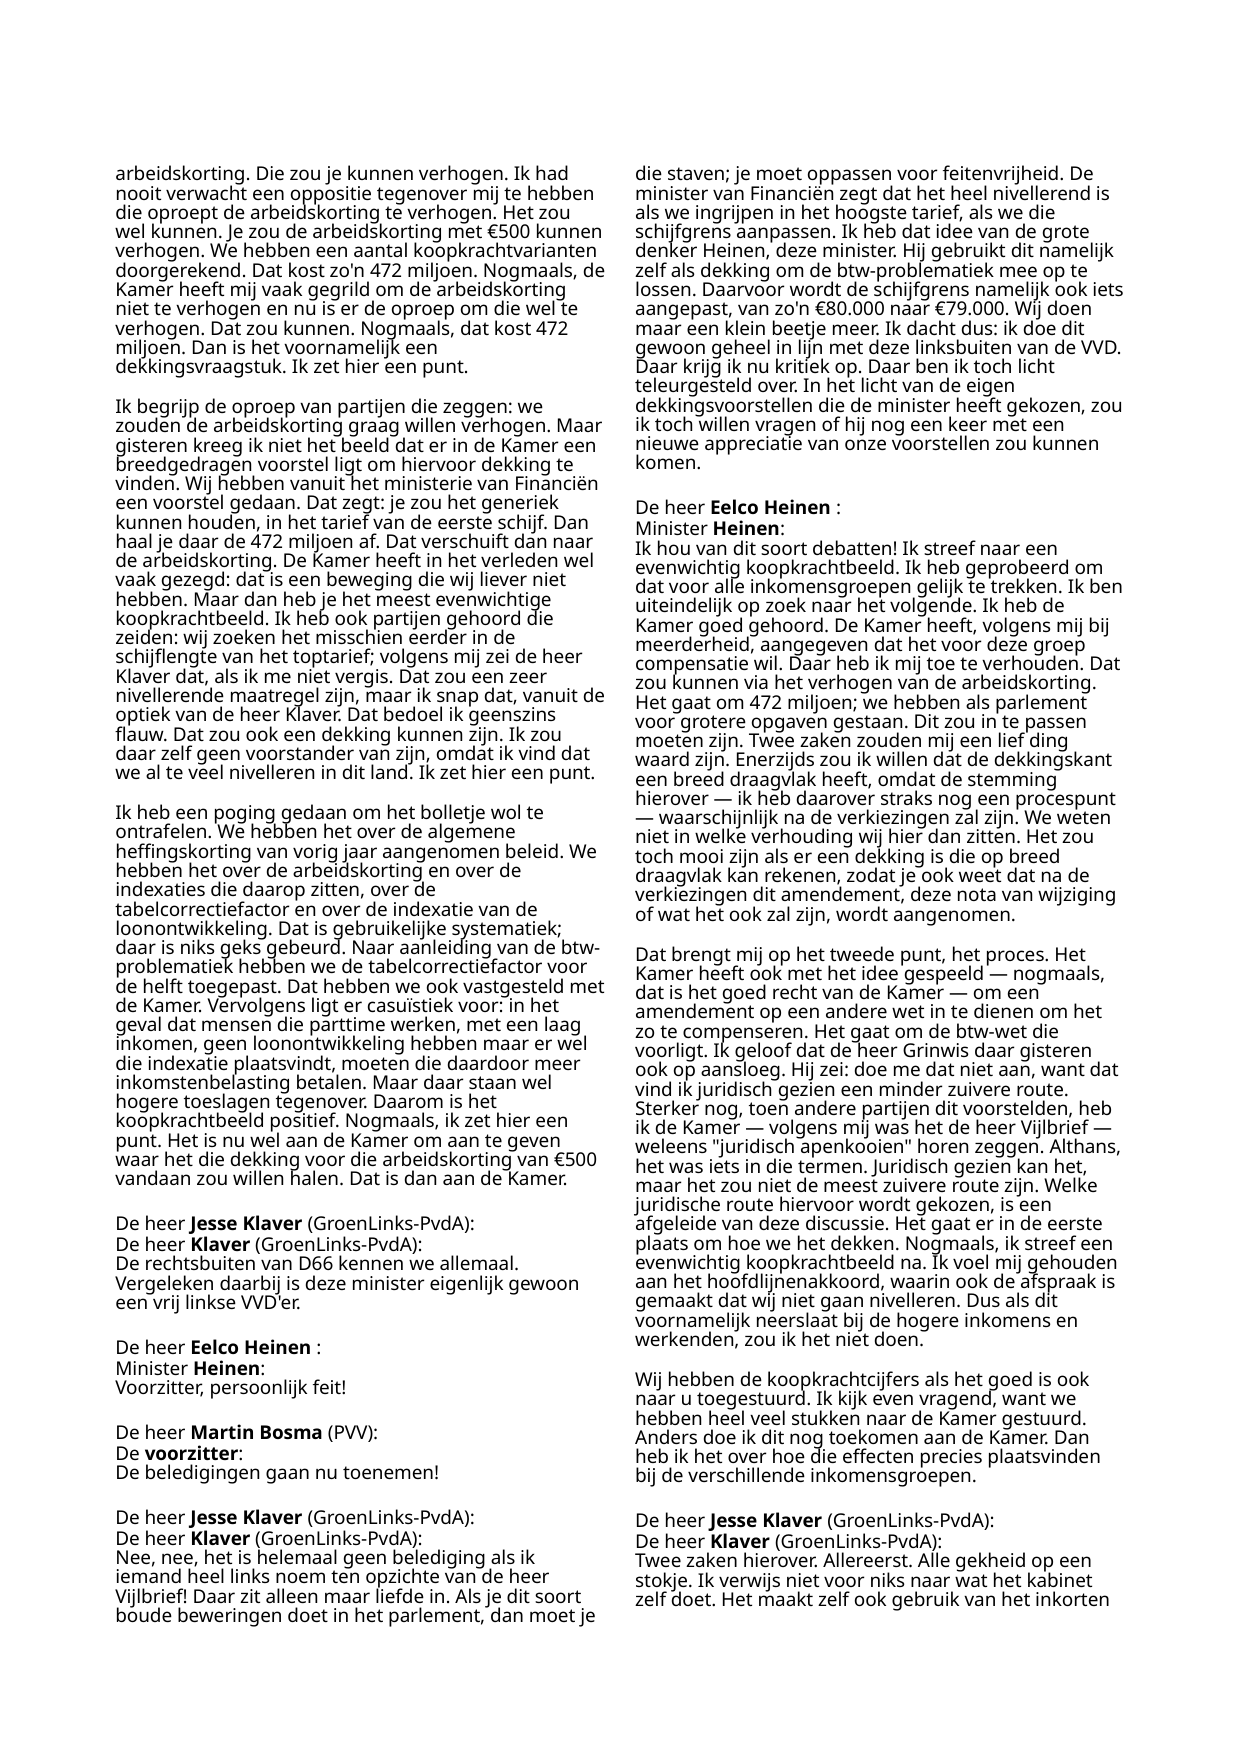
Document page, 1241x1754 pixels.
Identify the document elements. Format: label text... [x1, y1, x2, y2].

text Ik begrijp de oproep van partijen die zeggen: we zouden de arbeidskorting graag willen verhogen. Maar gisteren kreeg ik niet het beeld dat er in de Kamer een breedgedragen voorstel ligt om hiervoor dekking te vinden. Wij hebben vanuit het ministerie van Financiën een voorstel gedaan. Dat zegt: je zou het generiek kunnen houden, in het tarief van de eerste schijf. Dan haal je daar de 472 miljoen af. Dat verschuift dan naar de arbeidskorting. De Kamer heeft in het verleden wel vaak gezegd: dat is een beweging die wij liever niet hebben. Maar dan heb je het meest evenwichtige koopkrachtbeeld. Ik heb ook partijen gehoord die zeiden: wij zoeken het misschien eerder in de schijflengte van het toptarief; volgens mij zei de heer Klaver dat, als ik me niet vergis. Dat zou een zeer nivellerende maatregel zijn, maar ik snap dat, vanuit de optiek van de heer Klaver. Dat bedoel ik geenszins flauw. Dat zou ook een dekking kunnen zijn. Ik zou daar zelf geen voorstander van zijn, omdat ik vind dat we al te veel nivelleren in dit land. Ik zet hier een punt. [115, 398, 605, 783]
text Dat brengt mij op het tweede punt, het proces. Het Kamer heeft ook met het idee gespeeld — nogmaals, dat is het goed recht van de Kamer — om een amendement op een andere wet in te dienen om het zo te compenseren. Het gaat om de btw-wet die voorligt. Ik geloof dat de heer Grinwis daar gisteren ook op aansloeg. Hij zei: doe me dat niet aan, want dat vind ik juridisch gezien een minder zuivere route. Sterker nog, toen andere partijen dit voorstelden, heb ik de Kamer — volgens mij was het de heer Vijlbrief — weleens "juridisch apenkooien" horen zeggen. Althans, het was iets in die termen. Juridisch gezien kan het, maar het zou niet de meest zuivere route zijn. Welke juridische route hiervoor wordt gekozen, is een afgeleide van deze discussie. Het gaat er in de eerste plaats om hoe we het dekken. Nogmaals, ik streef een evenwichtig koopkrachtbeeld na. Ik voel mij gehouden aan het hoofdlijnenakkoord, waarin ook de afspraak is gemaakt dat wij niet gaan nivelleren. Dus als dit voornamelijk neerslaat bij de hogere inkomens en werkenden, zou ik het niet doen. [635, 946, 1125, 1350]
text De voorzitter: [115, 1445, 605, 1464]
text Wij hebben de koopkrachtcijfers als het goed is ook naar u toegestuurd. Ik kijk even vragend, want we hebben heel veel stukken naar de Kamer gestuurd. Anders doe ik dit nog toekomen aan de Kamer. Dan heb ik het over hoe die effecten precies plaatsvinden bij de verschillende inkomensgroepen. [635, 1371, 1125, 1487]
text De beledigingen gaan nu toenemen! [115, 1464, 605, 1483]
text Ik heb een poging gedaan om het bolletje wol te ontrafelen. We hebben het over de algemene heffingskorting van vorig jaar aangenomen beleid. We hebben het over de arbeidskorting en over de indexaties die daarop zitten, over de tabelcorrectiefactor en over de indexatie van de loonontwikkeling. Dat is gebruikelijke systematiek; daar is niks geks gebeurd. Naar aanleiding van de btw-problematiek hebben we de tabelcorrectiefactor voor de helft toegepast. Dat hebben we ook vastgesteld met de Kamer. Vervolgens ligt er casuïstiek voor: in het geval dat mensen die parttime werken, met een laag inkomen, geen loonontwikkeling hebben maar er wel die indexatie plaatsvindt, moeten die daardoor meer inkomstenbelasting betalen. Maar daar staan wel hogere toeslagen tegenover. Daarom is het koopkrachtbeeld positief. Nogmaals, ik zet hier een punt. Het is nu wel aan de Kamer om aan te geven waar het die dekking voor die arbeidskorting van €500 vandaan zou willen halen. Dat is dan aan de Kamer. [115, 804, 605, 1189]
text De heer Klaver (GroenLinks-PvdA): [115, 1236, 605, 1255]
text De heer Klaver (GroenLinks-PvdA): [635, 1533, 1125, 1552]
text Minister Heinen: [115, 1360, 605, 1379]
text De heer Eelco Heinen : [115, 1334, 605, 1360]
text Ik hou van dit soort debatten! Ik streef naar een evenwichtig koopkrachtbeeld. Ik heb geprobeerd om dat voor alle inkomensgroepen gelijk te trekken. Ik ben uiteindelijk op zoek naar het volgende. Ik heb de Kamer goed gehoord. De Kamer heeft, volgens mij bij meerderheid, aangegeven dat het voor deze groep compensatie wil. Daar heb ik mij toe te verhouden. Dat zou kunnen via het verhogen van de arbeidskorting. Het gaat om 472 miljoen; we hebben als parlement voor grotere opgaven gestaan. Dit zou in te passen moeten zijn. Twee zaken zouden mij een lief ding waard zijn. Enerzijds zou ik willen dat de dekkingskant een breed draagvlak heeft, omdat de stemming hierover — ik heb daarover straks nog een procespunt — waarschijnlijk na de verkiezingen zal zijn. We weten niet in welke verhouding wij hier dan zitten. Het zou toch mooi zijn als er een dekking is die op breed draagvlak kan rekenen, zodat je ook weet dat na de verkiezingen dit amendement, deze nota van wijziging of wat het ook zal zijn, wordt aangenomen. [635, 539, 1125, 925]
text Voorzitter, persoonlijk feit! [115, 1379, 605, 1398]
text De heer Martin Bosma (PVV): [115, 1419, 605, 1445]
text De heer Jesse Klaver (GroenLinks-PvdA): [635, 1507, 1125, 1533]
text Minister Heinen: [635, 520, 1125, 539]
text Nee, nee, het is helemaal geen belediging als ik iemand heel links noem ten opzichte van de heer Vijlbrief! Daar zit alleen maar liefde in. Als je dit soort boude beweringen doet in het parlement, dan moet je [115, 1549, 605, 1626]
text De heer Jesse Klaver (GroenLinks-PvdA): [115, 1504, 605, 1530]
text die staven; je moet oppassen voor feitenvrijheid. De minister van Financiën zegt dat het heel nivellerend is als we ingrijpen in het hoogste tarief, als we die schijfgrens aanpassen. Ik heb dat idee van de grote denker Heinen, deze minister. Hij gebruikt dit namelijk zelf als dekking om de btw-problematiek mee op te lossen. Daarvoor wordt de schijfgrens namelijk ook iets aangepast, van zo'n €80.000 naar €79.000. Wij doen maar een klein beetje meer. Ik dacht dus: ik doe dit gewoon geheel in lijn met deze linksbuiten van de VVD. Daar krijg ik nu kritiek op. Daar ben ik toch licht teleurgesteld over. In het licht van de eigen dekkingsvoorstellen die de minister heeft gekozen, zou ik toch willen vragen of hij nog een keer met een nieuwe appreciatie van onze voorstellen zou kunnen komen. [635, 165, 1125, 474]
text Twee zaken hierover. Allereerst. Alle gekheid op een stokje. Ik verwijs niet voor niks naar wat het kabinet zelf doet. Het maakt zelf ook gebruik van het inkorten [635, 1552, 1125, 1610]
text arbeidskorting. Die zou je kunnen verhogen. Ik had nooit verwacht een oppositie tegenover mij te hebben die oproept de arbeidskorting te verhogen. Het zou wel kunnen. Je zou de arbeidskorting met €500 kunnen verhogen. We hebben een aantal koopkrachtvarianten doorgerekend. Dat kost zo'n 472 miljoen. Nogmaals, de Kamer heeft mij vaak gegrild om de arbeidskorting niet te verhogen en nu is er de oproep om die wel te verhogen. Dat zou kunnen. Nogmaals, dat kost 472 miljoen. Dan is het voornamelijk een dekkingsvraagstuk. Ik zet hier een punt. [115, 165, 605, 377]
text De rechtsbuiten van D66 kennen we allemaal. Vergeleken daarbij is deze minister eigenlijk gewoon een vrij linkse VVD'er. [115, 1255, 605, 1313]
text De heer Eelco Heinen : [635, 494, 1125, 520]
text De heer Klaver (GroenLinks-PvdA): [115, 1530, 605, 1549]
text De heer Jesse Klaver (GroenLinks-PvdA): [115, 1210, 605, 1236]
